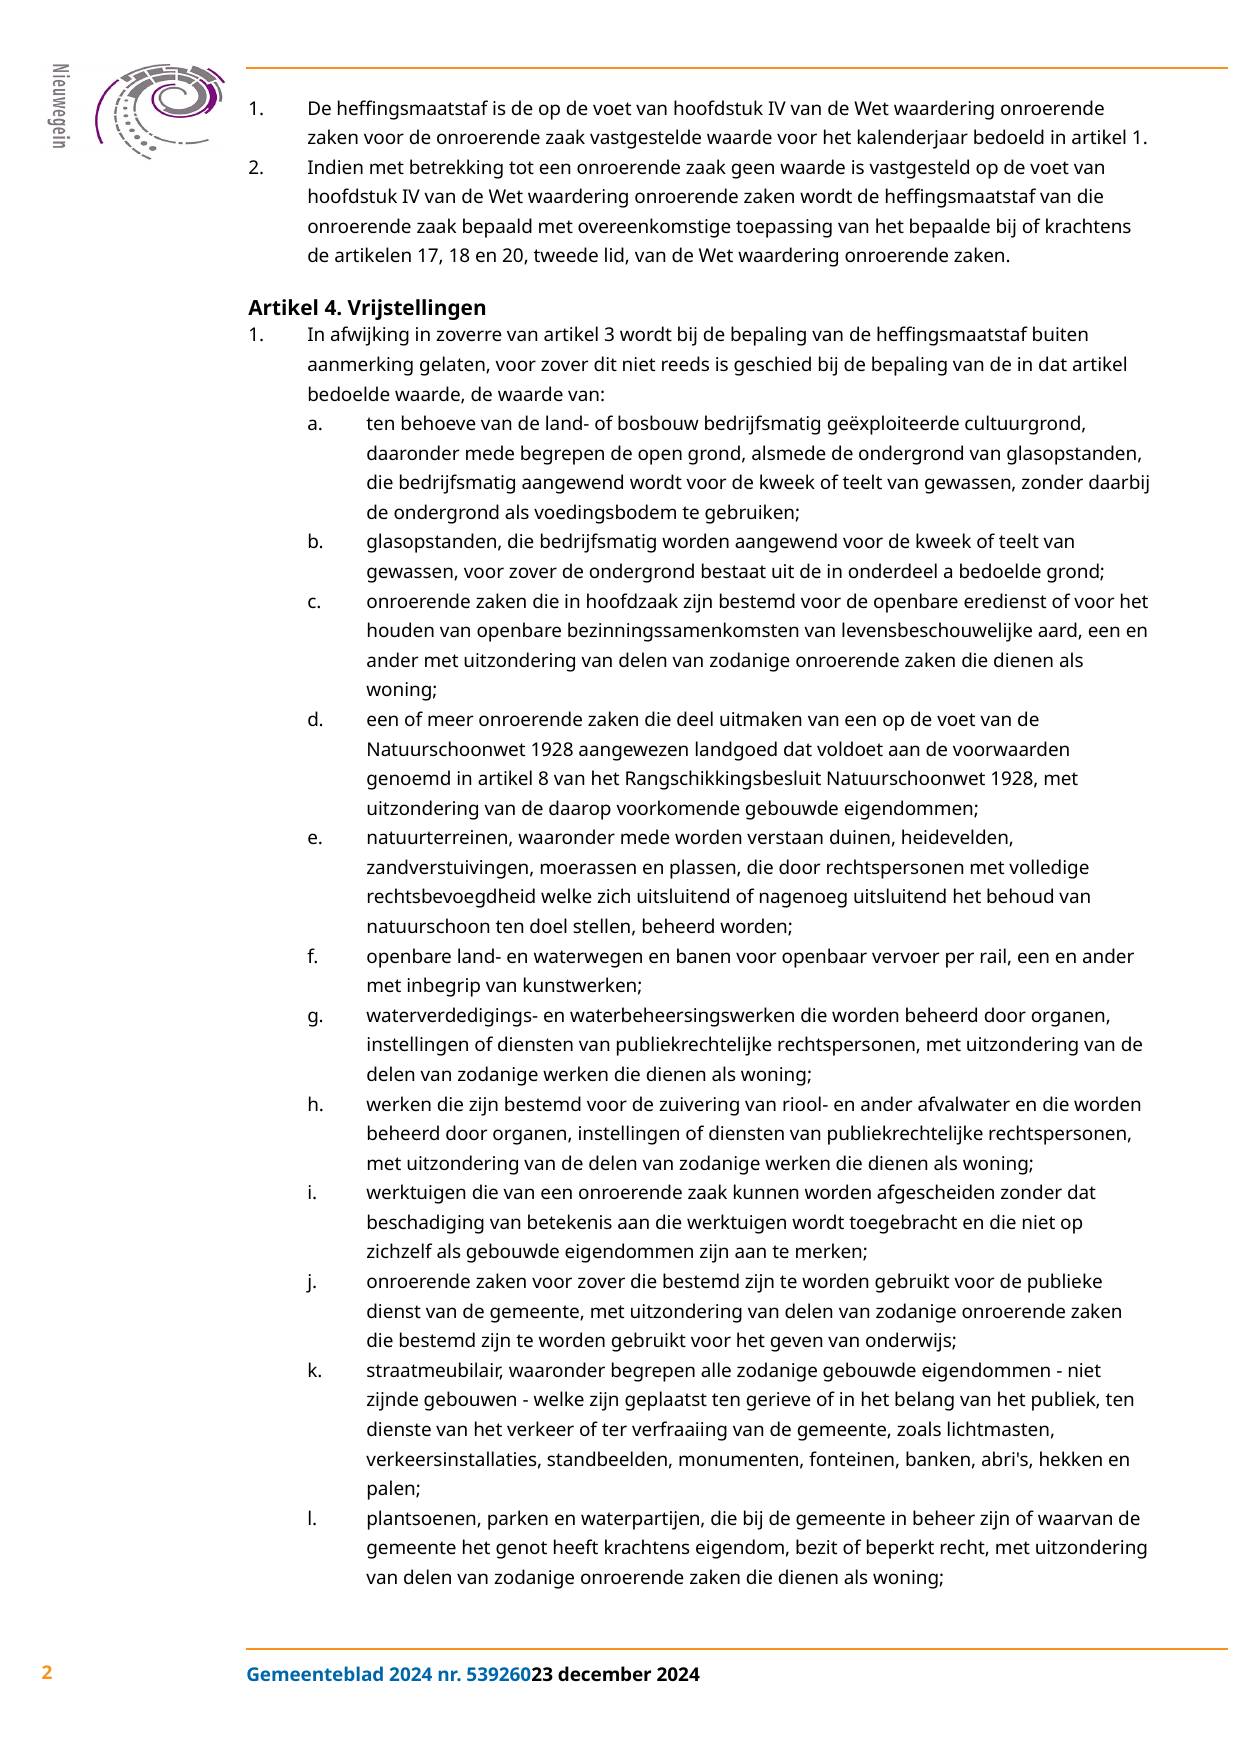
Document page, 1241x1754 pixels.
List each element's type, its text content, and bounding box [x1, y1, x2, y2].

list Indien met betrekking tot een onroerende zaak geen waarde is vastgesteld op de voet van hoofdstuk IV van de Wet waardering onroerende zaken wordt de heffingsmaatstaf van die onroerende zaak bepaald met overeenkomstige toepassing van het bepaalde bij of krachtens de artikelen 17, 18 en 20, tweede lid, van de Wet waardering onroerende zaken. [248, 154, 1152, 268]
list De heffingsmaatstaf is de op de voet van hoofdstuk IV van de Wet waardering onroerende zaken voor de onroerende zaak vastgestelde waarde voor het kalenderjaar bedoeld in artikel 1. [248, 95, 1152, 150]
list onroerende zaken voor zover die bestemd zijn te worden gebruikt voor de publieke dienst van de gemeente, met uitzondering van delen van zodanige onroerende zaken die bestemd zijn te worden gebruikt voor het geven van onderwijs; [307, 1268, 1152, 1353]
list glasopstanden, die bedrijfsmatig worden aangewend voor de kweek of teelt van gewassen, voor zover de ondergrond bestaat uit de in onderdeel a bedoelde grond; [307, 529, 1152, 584]
list plantsoenen, parken en waterpartijen, die bij de gemeente in beheer zijn of waarvan de gemeente het genot heeft krachtens eigendom, bezit of beperkt recht, met uitzondering van delen van zodanige onroerende zaken die dienen als woning; [307, 1505, 1152, 1590]
list In afwijking in zoverre van artikel 3 wordt bij de bepaling van de heffingsmaatstaf buiten aanmerking gelaten, voor zover dit niet reeds is geschied bij de bepaling van de in dat artikel bedoelde waarde, de waarde van: [248, 322, 1152, 406]
list ten behoeve van de land- of bosbouw bedrijfsmatig geëxploiteerde cultuurgrond, daaronder mede begrepen de open grond, alsmede de ondergrond van glasopstanden, die bedrijfsmatig aangewend wordt voor de kweek of teelt van gewassen, zonder daarbij de ondergrond als voedingsbodem te gebruiken; [307, 410, 1152, 525]
list natuurterreinen, waaronder mede worden verstaan duinen, heidevelden, zandverstuivingen, moerassen en plassen, die door rechtspersonen met volledige rechtsbevoegdheid welke zich uitsluitend of nagenoeg uitsluitend het behoud van natuurschoon ten doel stellen, beheerd worden; [307, 824, 1152, 939]
list onroerende zaken die in hoofdzaak zijn bestemd voor de openbare eredienst of voor het houden van openbare bezinningssamenkomsten van levensbeschouwelijke aard, een en ander met uitzondering van delen van zodanige onroerende zaken die dienen als woning; [307, 588, 1152, 702]
list waterverdedigings- en waterbeheersingswerken die worden beheerd door organen, instellingen of diensten van publiekrechtelijke rechtspersonen, met uitzondering van de delen van zodanige werken die dienen als woning; [307, 1002, 1152, 1087]
list werktuigen die van een onroerende zaak kunnen worden afgescheiden zonder dat beschadiging van betekenis aan die werktuigen wordt toegebracht en die niet op zichzelf als gebouwde eigendommen zijn aan te merken; [307, 1179, 1152, 1264]
picture [41, 47, 231, 172]
list openbare land- en waterwegen en banen voor openbaar vervoer per rail, een en ander met inbegrip van kunstwerken; [307, 943, 1152, 998]
list straatmeubilair, waaronder begrepen alle zodanige gebouwde eigendommen - niet zijnde gebouwen - welke zijn geplaatst ten gerieve of in het belang van het publiek, ten dienste van het verkeer of ter verfraaiing van de gemeente, zoals lichtmasten, verkeersinstallaties, standbeelden, monumenten, fonteinen, banken, abri's, hekken en palen; [307, 1357, 1152, 1501]
list een of meer onroerende zaken die deel uitmaken van een op de voet van de Natuurschoonwet 1928 aangewezen landgoed dat voldoet aan de voorwaarden genoemd in artikel 8 van het Rangschikkingsbesluit Natuurschoonwet 1928, met uitzondering van de daarop voorkomende gebouwde eigendommen; [307, 706, 1152, 821]
text Artikel 4. Vrijstellingen [248, 293, 1152, 322]
list werken die zijn bestemd voor de zuivering van riool- en ander afvalwater en die worden beheerd door organen, instellingen of diensten van publiekrechtelijke rechtspersonen, met uitzondering van de delen van zodanige werken die dienen als woning; [307, 1091, 1152, 1176]
